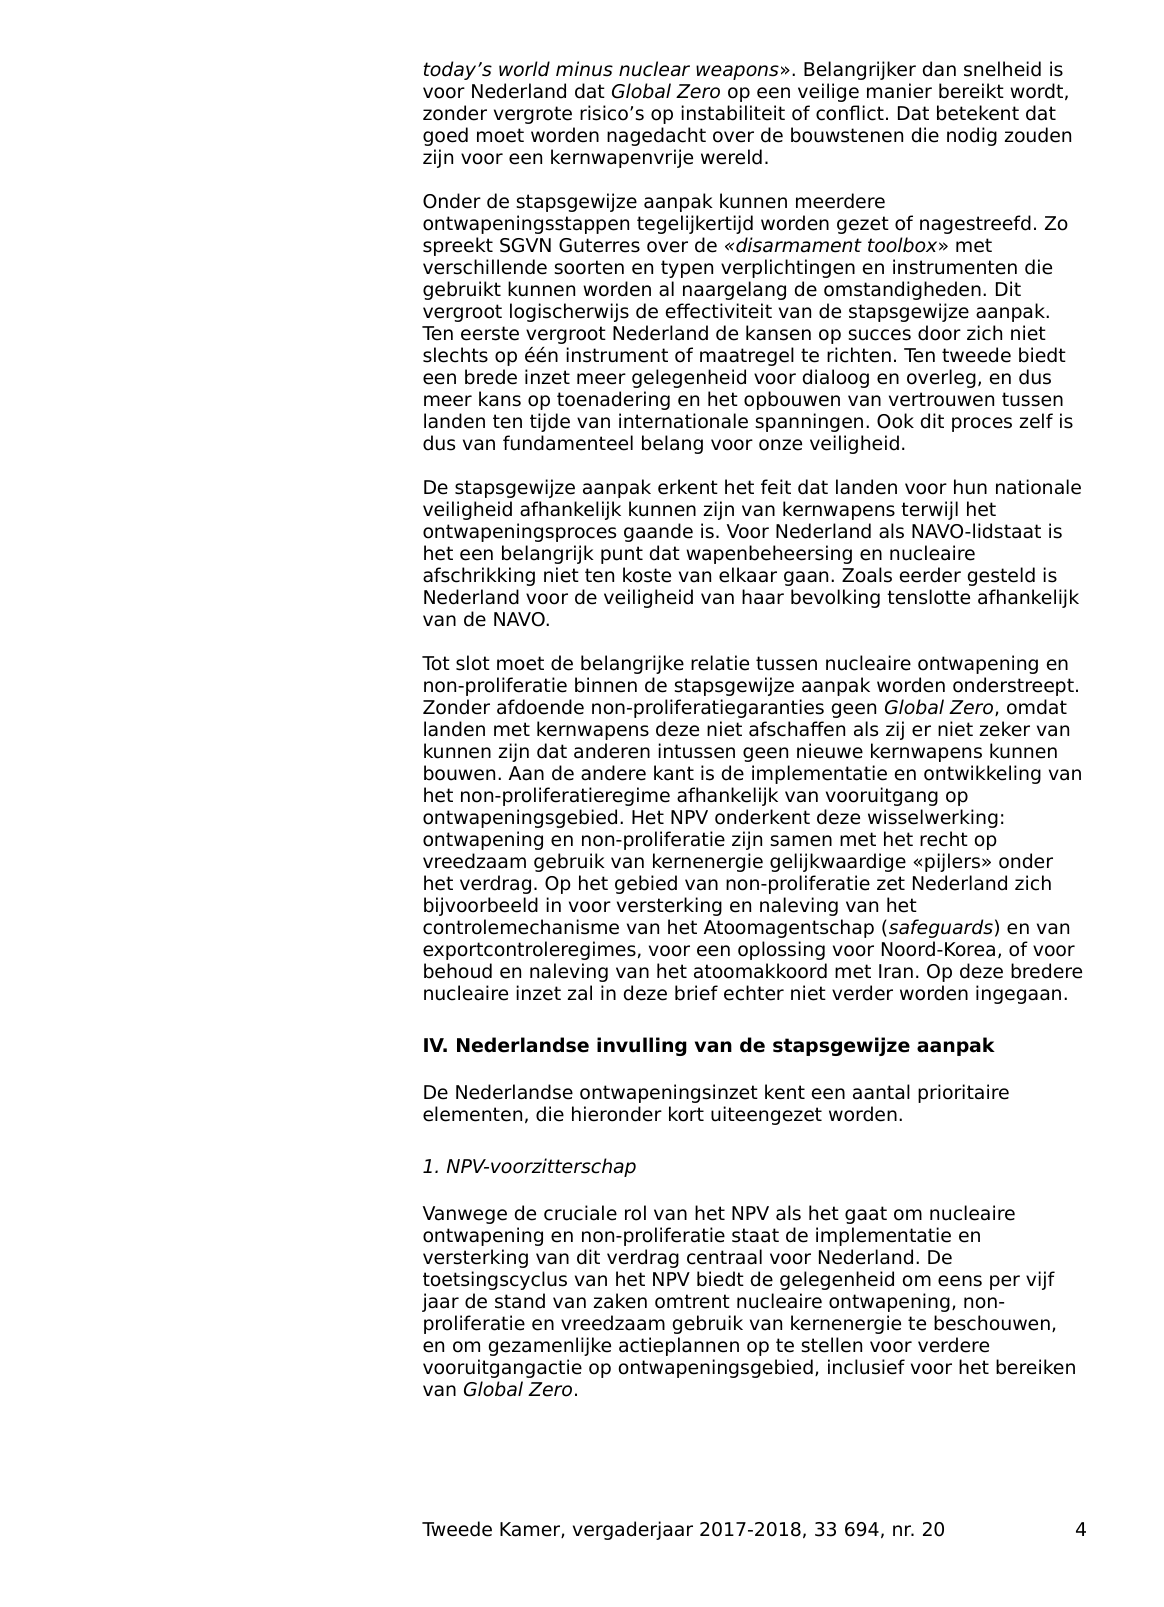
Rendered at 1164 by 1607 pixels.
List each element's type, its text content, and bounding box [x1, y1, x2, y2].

text Vanwege de cruciale rol van het NPV als het gaat om nucleaire ontwapening en non-proliferatie staat de implementatie en versterking van dit verdrag centraal voor Nederland. De toetsingscyclus van het NPV biedt de gelegenheid om eens per vijf jaar de stand van zaken omtrent nucleaire ontwapening, non-proliferatie en vreedzaam gebruik van kernenergie te beschouwen, en om gezamenlijke actieplannen op te stellen voor verdere vooruitgangactie op ontwapeningsgebied, inclusief voor het bereiken van Global Zero. [422, 1203, 1087, 1401]
text Onder de stapsgewijze aanpak kunnen meerdere ontwapeningsstappen tegelijkertijd worden gezet of nagestreefd. Zo spreekt SGVN Guterres over de «disarmament toolbox» met verschillende soorten en typen verplichtingen en instrumenten die gebruikt kunnen worden al naargelang de omstandigheden. Dit vergroot logischerwijs de effectiviteit van de stapsgewijze aanpak. Ten eerste vergroot Nederland de kansen op succes door zich niet slechts op één instrument of maatregel te richten. Ten tweede biedt een brede inzet meer gelegenheid voor dialoog en overleg, en dus meer kans op toenadering en het opbouwen van vertrouwen tussen landen ten tijde van internationale spanningen. Ook dit proces zelf is dus van fundamenteel belang voor onze veiligheid. [422, 191, 1087, 455]
text De Nederlandse ontwapeningsinzet kent een aantal prioritaire elementen, die hieronder kort uiteengezet worden. [422, 1082, 1087, 1126]
text today’s world minus nuclear weapons». Belangrijker dan snelheid is voor Nederland dat Global Zero op een veilige manier bereikt wordt, zonder vergrote risico’s op instabiliteit of conflict. Dat betekent dat goed moet worden nagedacht over de bouwstenen die nodig zouden zijn voor een kernwapenvrije wereld. [422, 59, 1087, 169]
subtitle 1. NPV-voorzitterschap [422, 1156, 1087, 1178]
text De stapsgewijze aanpak erkent het feit dat landen voor hun nationale veiligheid afhankelijk kunnen zijn van kernwapens terwijl het ontwapeningsproces gaande is. Voor Nederland als NAVO-lidstaat is het een belangrijk punt dat wapenbeheersing en nucleaire afschrikking niet ten koste van elkaar gaan. Zoals eerder gesteld is Nederland voor de veiligheid van haar bevolking tenslotte afhankelijk van de NAVO. [422, 477, 1087, 631]
text Tot slot moet de belangrijke relatie tussen nucleaire ontwapening en non-proliferatie binnen de stapsgewijze aanpak worden onderstreept. Zonder afdoende non-proliferatiegaranties geen Global Zero, omdat landen met kernwapens deze niet afschaffen als zij er niet zeker van kunnen zijn dat anderen intussen geen nieuwe kernwapens kunnen bouwen. Aan de andere kant is de implementatie en ontwikkeling van het non-proliferatieregime afhankelijk van vooruitgang op ontwapeningsgebied. Het NPV onderkent deze wisselwerking: ontwapening en non-proliferatie zijn samen met het recht op vreedzaam gebruik van kernenergie gelijkwaardige «pijlers» onder het verdrag. Op het gebied van non-proliferatie zet Nederland zich bijvoorbeeld in voor versterking en naleving van het controlemechanisme van het Atoomagentschap (safeguards) en van exportcontroleregimes, voor een oplossing voor Noord-Korea, of voor behoud en naleving van het atoomakkoord met Iran. Op deze bredere nucleaire inzet zal in deze brief echter niet verder worden ingegaan. [422, 653, 1087, 1005]
subtitle IV. Nederlandse invulling van de stapsgewijze aanpak [422, 1035, 1087, 1057]
